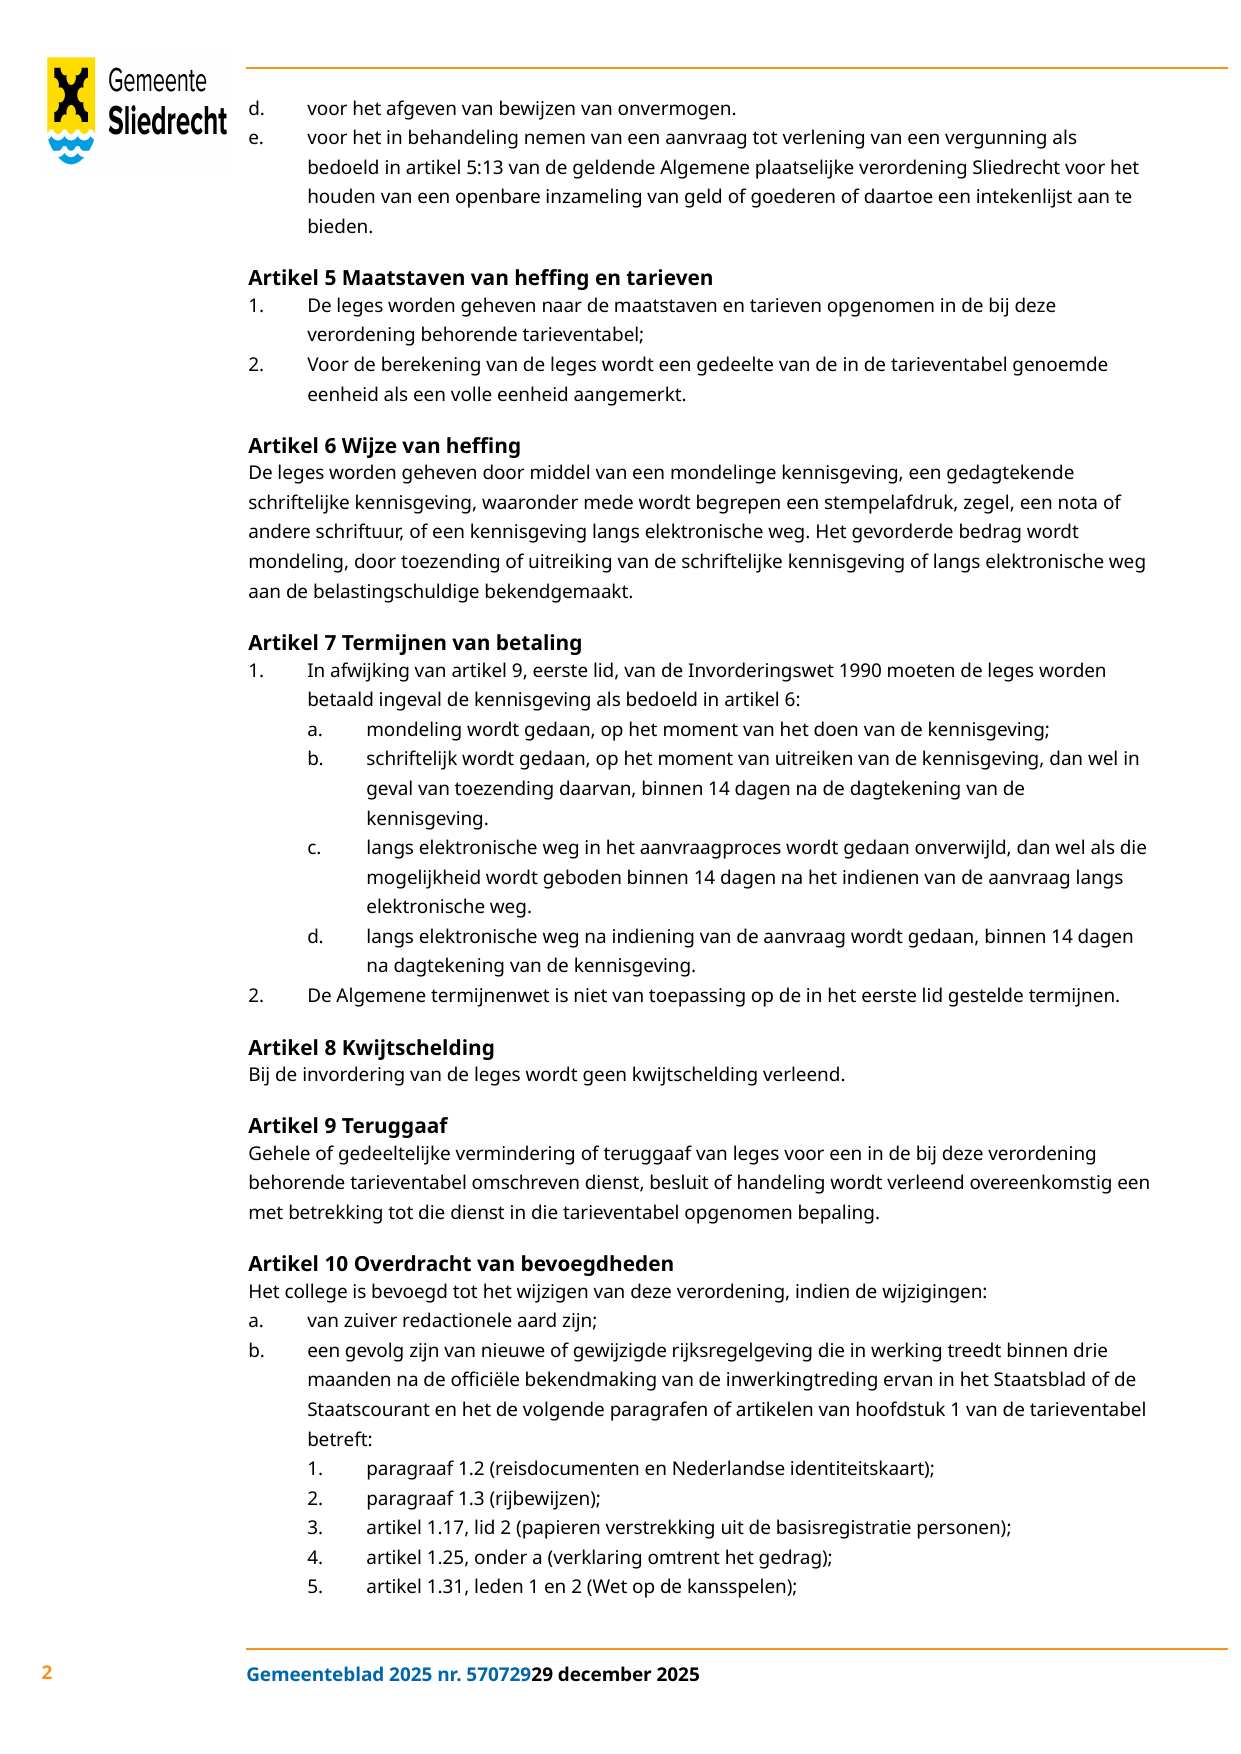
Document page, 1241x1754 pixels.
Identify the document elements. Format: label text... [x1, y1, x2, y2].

list voor het in behandeling nemen van een aanvraag tot verlening van een vergunning als bedoeld in artikel 5:13 van de geldende Algemene plaatselijke verordening Sliedrecht voor het houden van een openbare inzameling van geld of goederen of daartoe een intekenlijst aan te bieden. [248, 124, 1152, 239]
picture [41, 47, 231, 172]
list Voor de berekening van de leges wordt een gedeelte van de in de tarieventabel genoemde eenheid als een volle eenheid aangemerkt. [248, 351, 1152, 406]
list een gevolg zijn van nieuwe of gewijzigde rijksregelgeving die in werking treedt binnen drie maanden na de officiële bekendmaking van de inwerkingtreding ervan in het Staatsblad of de Staatscourant en het de volgende paragrafen of artikelen van hoofdstuk 1 van de tarieventabel betreft: [248, 1337, 1152, 1452]
list langs elektronische weg na indiening van de aanvraag wordt gedaan, binnen 14 dagen na dagtekening van de kennisgeving. [307, 923, 1152, 978]
text Artikel 8 Kwijtschelding [248, 1033, 1152, 1061]
text Gehele of gedeeltelijke vermindering of teruggaaf van leges voor een in de bij deze verordening behorende tarieventabel omschreven dienst, besluit of handeling wordt verleend overeenkomstig een met betrekking tot die dienst in die tarieventabel opgenomen bepaling. [248, 1140, 1152, 1225]
list langs elektronische weg in het aanvraagproces wordt gedaan onverwijld, dan wel als die mogelijkheid wordt geboden binnen 14 dagen na het indienen van de aanvraag langs elektronische weg. [307, 834, 1152, 919]
text Het college is bevoegd tot het wijzigen van deze verordening, indien de wijzigingen: [248, 1278, 1152, 1304]
list artikel 1.31, leden 1 en 2 (Wet op de kansspelen); [307, 1574, 1152, 1599]
text Artikel 6 Wijze van heffing [248, 431, 1152, 459]
list paragraaf 1.2 (reisdocumenten en Nederlandse identiteitskaart); [307, 1455, 1152, 1481]
list De Algemene termijnenwet is niet van toepassing op de in het eerste lid gestelde termijnen. [248, 982, 1152, 1008]
text Bij de invordering van de leges wordt geen kwijtschelding verleend. [248, 1061, 1152, 1087]
list artikel 1.25, onder a (verklaring omtrent het gedrag); [307, 1544, 1152, 1570]
text Artikel 9 Teruggaaf [248, 1111, 1152, 1140]
list van zuiver redactionele aard zijn; [248, 1307, 1152, 1333]
list voor het afgeven van bewijzen van onvermogen. [248, 95, 1152, 121]
text Artikel 10 Overdracht van bevoegdheden [248, 1249, 1152, 1278]
list In afwijking van artikel 9, eerste lid, van de Invorderingswet 1990 moeten de leges worden betaald ingeval de kennisgeving als bedoeld in artikel 6: [248, 657, 1152, 712]
list schriftelijk wordt gedaan, op het moment van uitreiken van de kennisgeving, dan wel in geval van toezending daarvan, binnen 14 dagen na de dagtekening van de kennisgeving. [307, 746, 1152, 830]
text Artikel 7 Termijnen van betaling [248, 628, 1152, 657]
list De leges worden geheven naar de maatstaven en tarieven opgenomen in de bij deze verordening behorende tarieventabel; [248, 292, 1152, 347]
list artikel 1.17, lid 2 (papieren verstrekking uit de basisregistratie personen); [307, 1514, 1152, 1540]
list mondeling wordt gedaan, op het moment van het doen van de kennisgeving; [307, 716, 1152, 742]
text De leges worden geheven door middel van een mondelinge kennisgeving, een gedagtekende schriftelijke kennisgeving, waaronder mede wordt begrepen een stempelafdruk, zegel, een nota of andere schriftuur, of een kennisgeving langs elektronische weg. Het gevorderde bedrag wordt mondeling, door toezending of uitreiking van de schriftelijke kennisgeving of langs elektronische weg aan de belastingschuldige bekendgemaakt. [248, 459, 1152, 604]
text Artikel 5 Maatstaven van heffing en tarieven [248, 263, 1152, 292]
list paragraaf 1.3 (rijbewijzen); [307, 1485, 1152, 1511]
